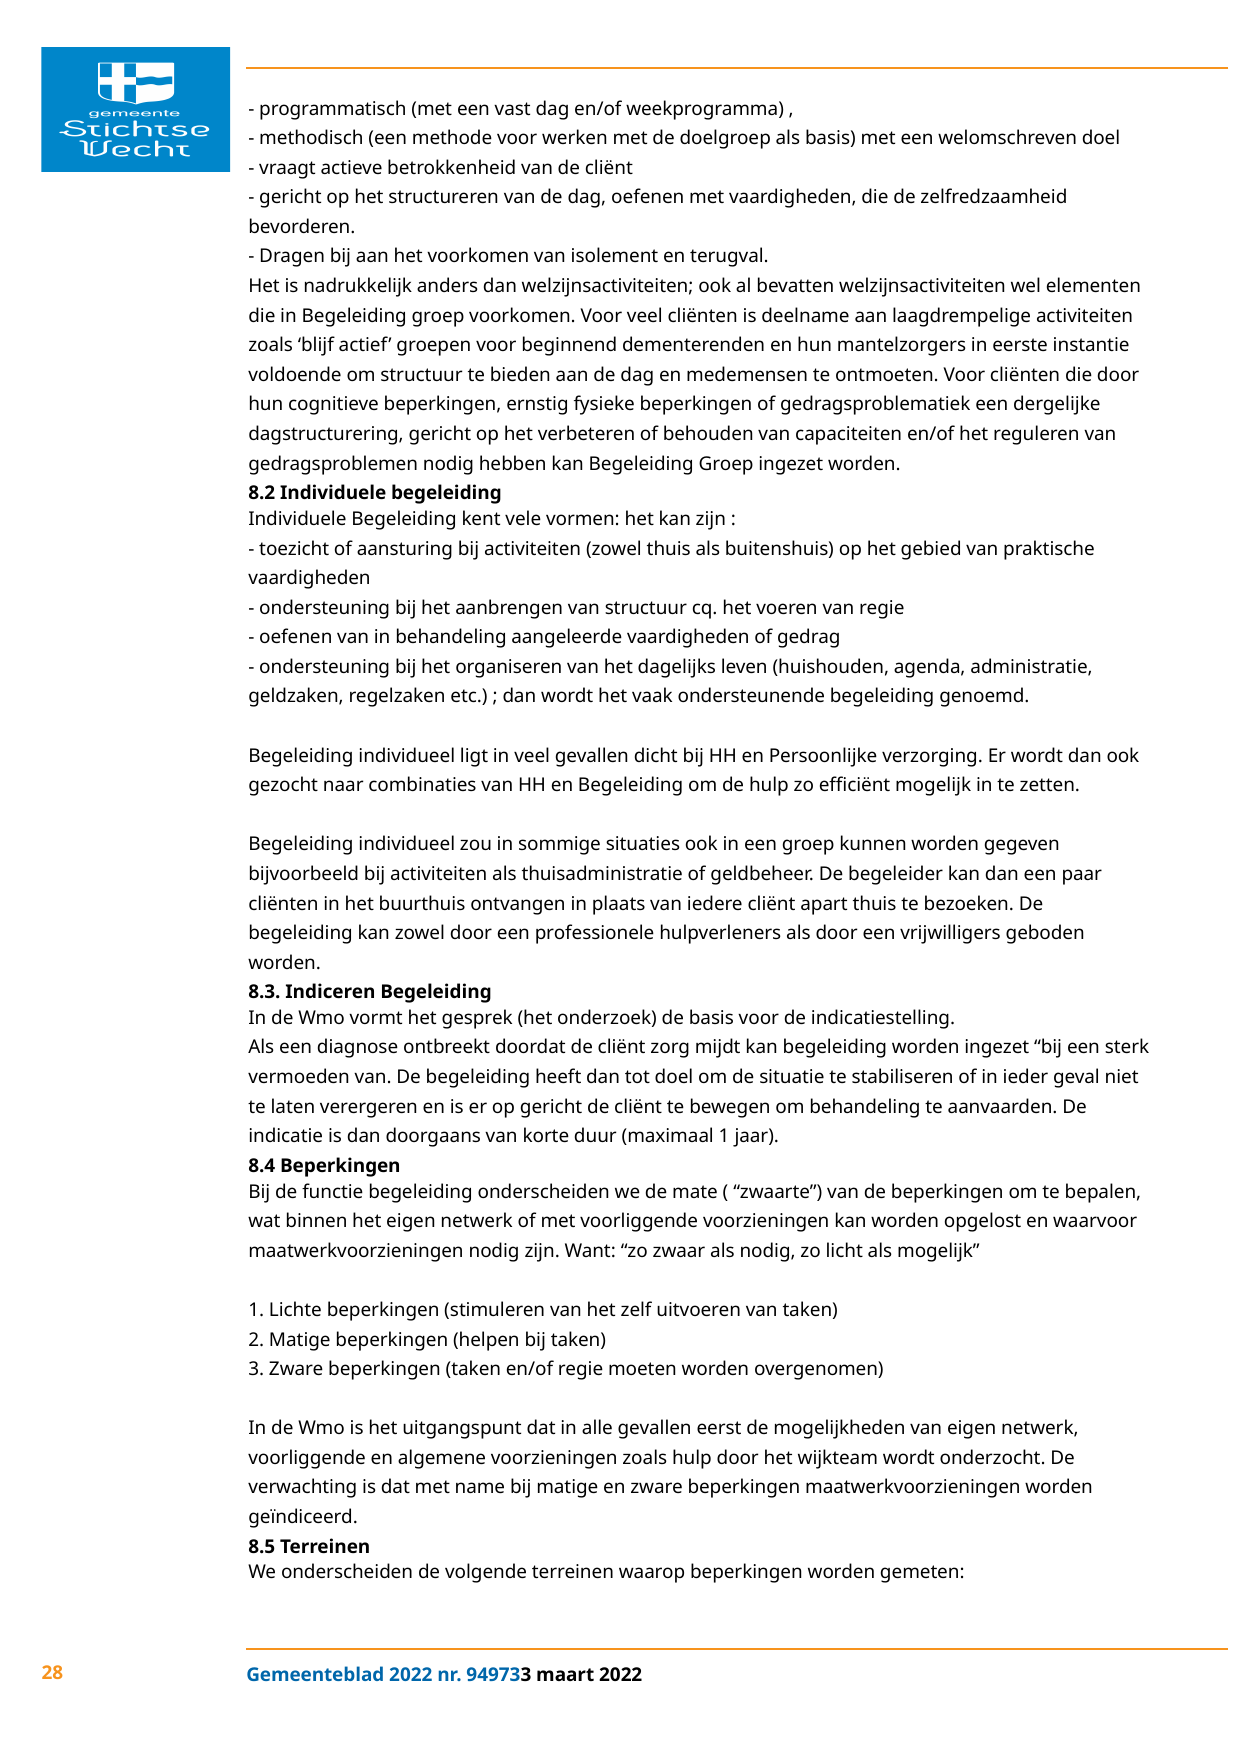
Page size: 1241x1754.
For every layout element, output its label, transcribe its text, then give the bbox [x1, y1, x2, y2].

text In de Wmo vormt het gesprek (het onderzoek) de basis voor de indicatiestelling. [248, 1004, 1152, 1030]
text We onderscheiden de volgende terreinen waarop beperkingen worden gemeten: [248, 1558, 1152, 1584]
text In de Wmo is het uitgangspunt dat in alle gevallen eerst de mogelijkheden van eigen netwerk, voorliggende en algemene voorzieningen zoals hulp door het wijkteam wordt onderzocht. De verwachting is dat met name bij matige en zware beperkingen maatwerkvoorzieningen worden geïndiceerd. [248, 1414, 1152, 1529]
text 8.4 Beperkingen [248, 1152, 1152, 1178]
text Het is nadrukkelijk anders dan welzijnsactiviteiten; ook al bevatten welzijnsactiviteiten wel elementen die in Begeleiding groep voorkomen. Voor veel cliënten is deelname aan laagdrempelige activiteiten zoals ‘blijf actief’ groepen voor beginnend dementerenden en hun mantelzorgers in eerste instantie voldoende om structuur te bieden aan de dag en medemensen te ontmoeten. Voor cliënten die door hun cognitieve beperkingen, ernstig fysieke beperkingen of gedragsproblematiek een dergelijke dagstructurering, gericht op het verbeteren of behouden van capaciteiten en/of het reguleren van gedragsproblemen nodig hebben kan Begeleiding Groep ingezet worden. [248, 272, 1152, 476]
text Bij de functie begeleiding onderscheiden we de mate ( “zwaarte”) van de beperkingen om te bepalen, wat binnen het eigen netwerk of met voorliggende voorzieningen kan worden opgelost en waarvoor maatwerkvoorzieningen nodig zijn. Want: “zo zwaar als nodig, zo licht als mogelijk” [248, 1178, 1152, 1263]
text - ondersteuning bij het aanbrengen van structuur cq. het voeren van regie [248, 594, 1152, 619]
text 3. Zware beperkingen (taken en/of regie moeten worden overgenomen) [248, 1355, 1152, 1381]
text - toezicht of aansturing bij activiteiten (zowel thuis als buitenshuis) op het gebied van praktische vaardigheden [248, 535, 1152, 590]
text 2. Matige beperkingen (helpen bij taken) [248, 1326, 1152, 1351]
text - oefenen van in behandeling aangeleerde vaardigheden of gedrag [248, 623, 1152, 649]
text - ondersteuning bij het organiseren van het dagelijks leven (huishouden, agenda, administratie, geldzaken, regelzaken etc.) ; dan wordt het vaak ondersteunende begeleiding genoemd. [248, 653, 1152, 708]
text - programmatisch (met een vast dag en/of weekprogramma) , [248, 95, 1152, 121]
text Begeleiding individueel zou in sommige situaties ook in een groep kunnen worden gegeven bijvoorbeeld bij activiteiten als thuisadministratie of geldbeheer. De begeleider kan dan een paar cliënten in het buurthuis ontvangen in plaats van iedere cliënt apart thuis te bezoeken. De begeleiding kan zowel door een professionele hulpverleners als door een vrijwilligers geboden worden. [248, 831, 1152, 974]
text - gericht op het structureren van de dag, oefenen met vaardigheden, die de zelfredzaamheid bevorderen. [248, 183, 1152, 239]
text Begeleiding individueel ligt in veel gevallen dicht bij HH en Persoonlijke verzorging. Er wordt dan ook gezocht naar combinaties van HH en Begeleiding om de hulp zo efficiënt mogelijk in te zetten. [248, 742, 1152, 797]
picture [137, 63, 174, 103]
text - vraagt actieve betrokkenheid van de cliënt [248, 154, 1152, 180]
text - Dragen bij aan het voorkomen van isolement en terugval. [248, 243, 1152, 268]
text Als een diagnose ontbreekt doordat de cliënt zorg mijdt kan begeleiding worden ingezet “bij een sterk vermoeden van. De begeleiding heeft dan tot doel om de situatie te stabiliseren of in ieder geval niet te laten verergeren en is er op gericht de cliënt te bewegen om behandeling te aanvaarden. De indicatie is dan doorgaans van korte duur (maximaal 1 jaar). [248, 1034, 1152, 1148]
picture [99, 63, 135, 101]
text 1. Lichte beperkingen (stimuleren van het zelf uitvoeren van taken) [248, 1296, 1152, 1322]
text 8.5 Terreinen [248, 1533, 1152, 1558]
text 8.2 Individuele begeleiding [248, 479, 1152, 505]
text - methodisch (een methode voor werken met de doelgroep als basis) met een welomschreven doel [248, 124, 1152, 150]
text 8.3. Indiceren Begeleiding [248, 978, 1152, 1004]
text Individuele Begeleiding kent vele vormen: het kan zijn : [248, 505, 1152, 531]
